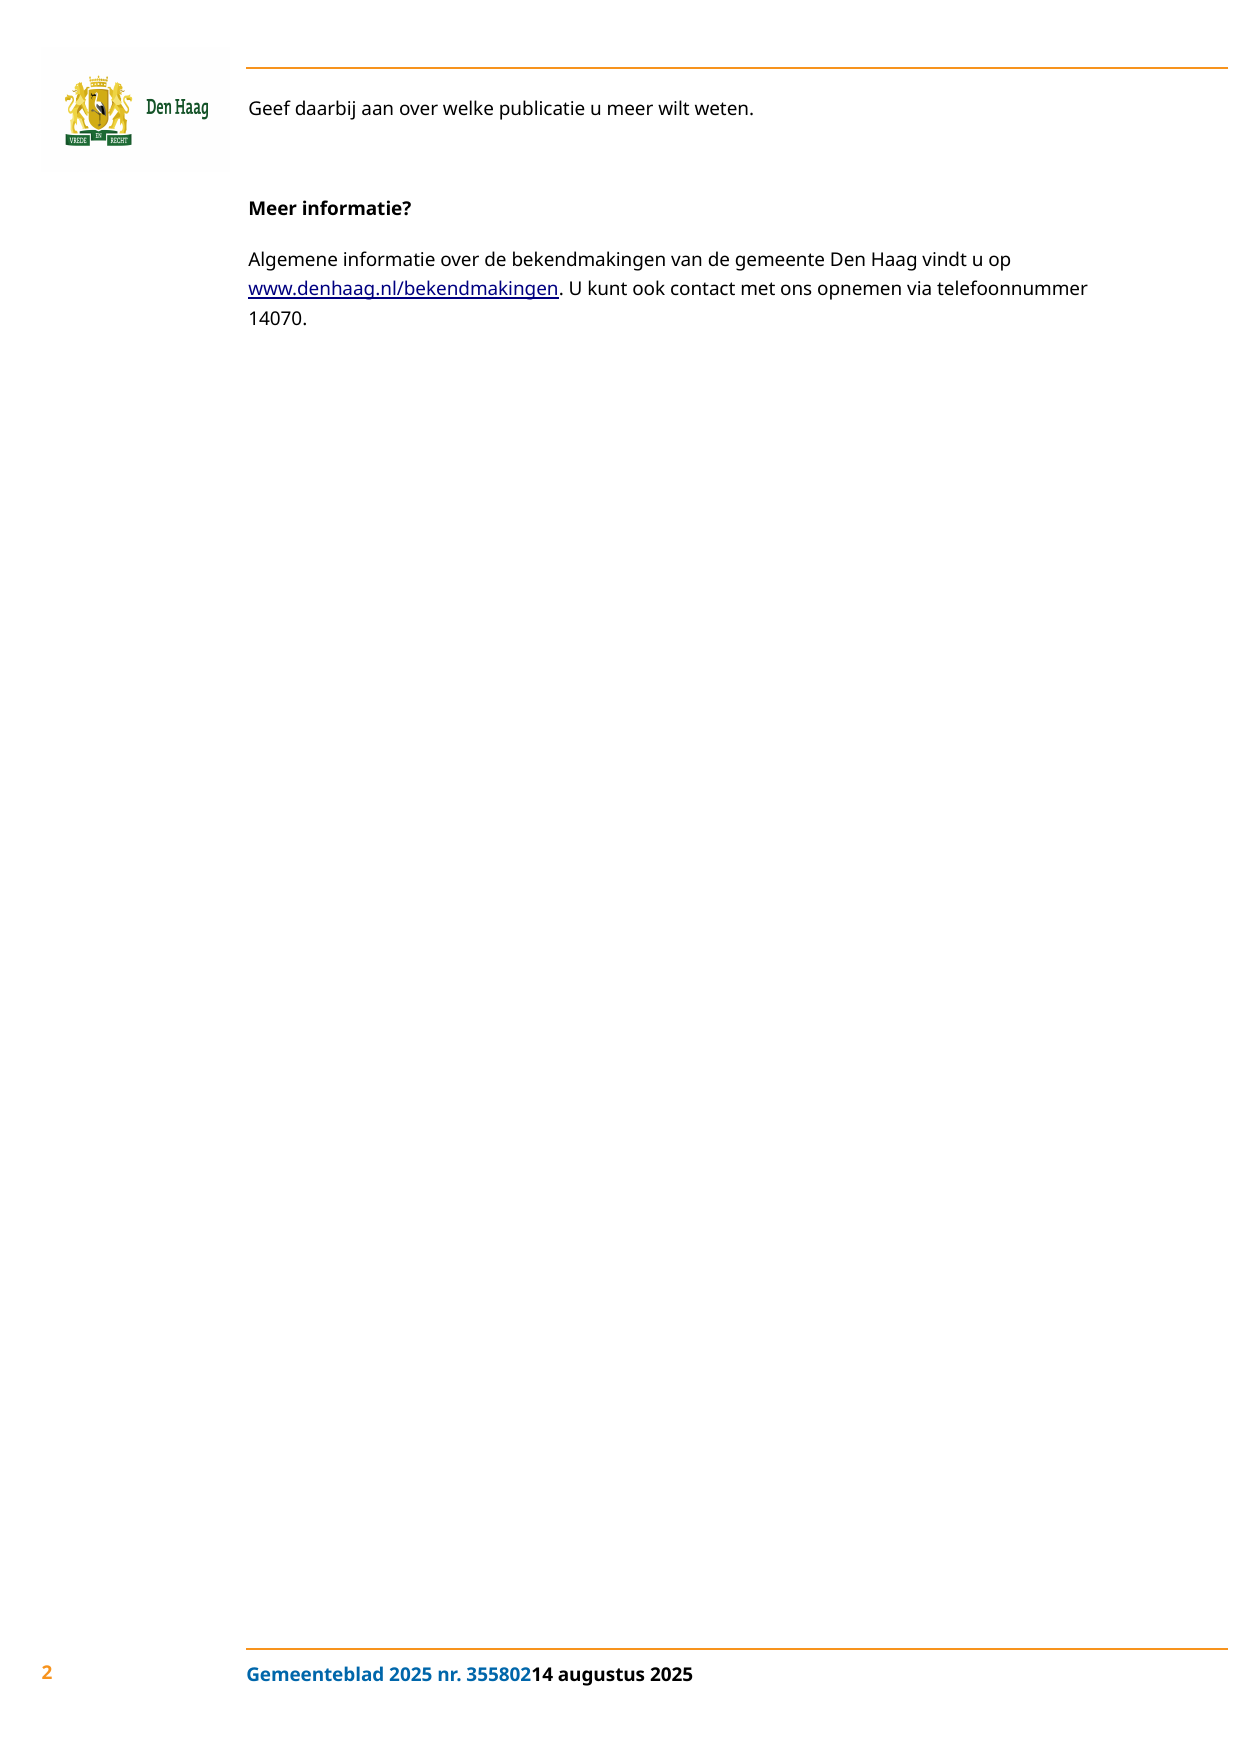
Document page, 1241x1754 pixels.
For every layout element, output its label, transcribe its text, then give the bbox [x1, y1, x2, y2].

text Algemene informatie over de bekendmakingen van de gemeente Den Haag vindt u op www.denhaag.nl/bekendmakingen. U kunt ook contact met ons opnemen via telefoonnummer 14070. [248, 246, 1152, 331]
text Geef daarbij aan over welke publicatie u meer wilt weten. [248, 95, 1152, 121]
picture [41, 47, 231, 172]
text Meer informatie? [248, 196, 1152, 221]
